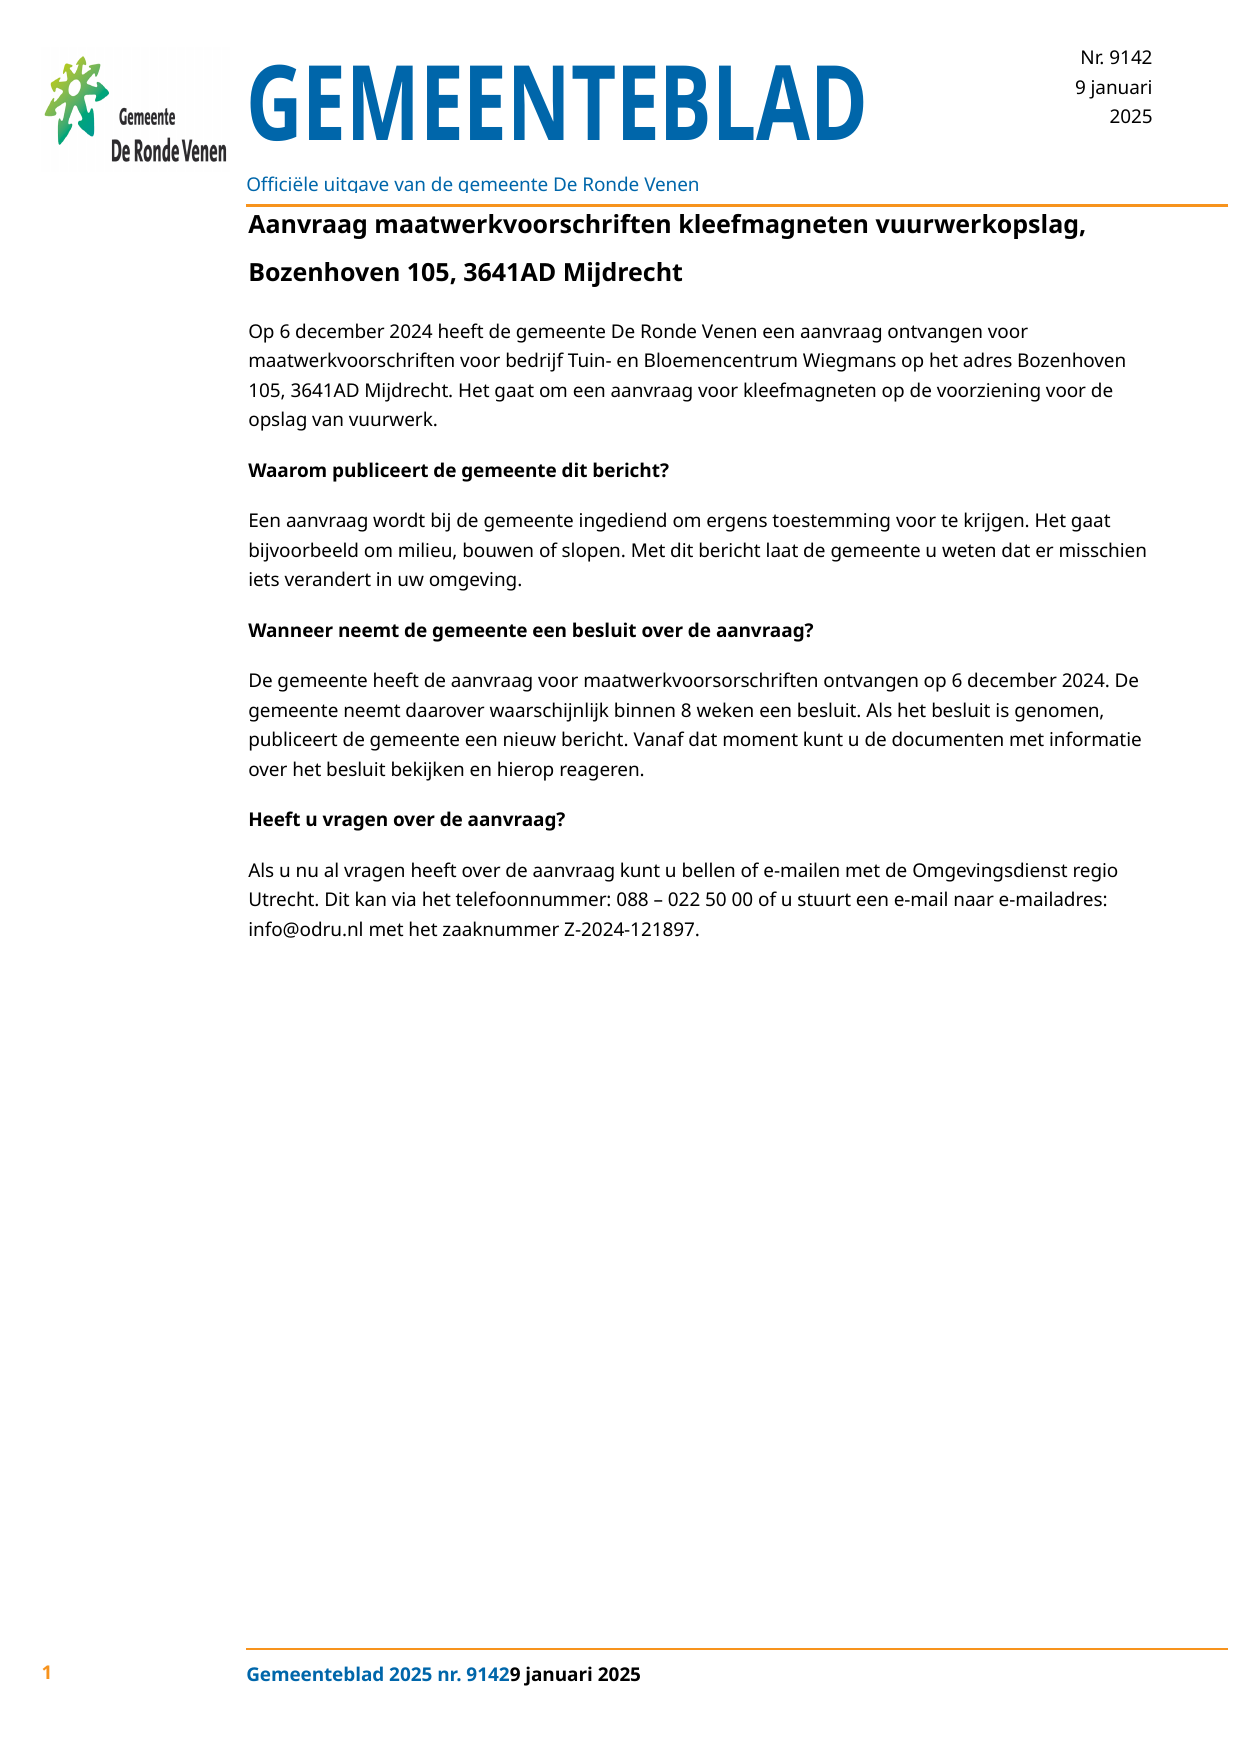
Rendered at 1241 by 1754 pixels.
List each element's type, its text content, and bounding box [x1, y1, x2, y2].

text Heeft u vragen over de aanvraag? [248, 807, 1152, 832]
text De gemeente heeft de aanvraag voor maatwerkvoorsorschriften ontvangen op 6 december 2024. De gemeente neemt daarover waarschijnlijk binnen 8 weken een besluit. Als het besluit is genomen, publiceert de gemeente een nieuw bericht. Vanaf dat moment kunt u de documenten met informatie over het besluit bekijken en hierop reageren. [248, 667, 1152, 782]
text Op 6 december 2024 heeft de gemeente De Ronde Venen een aanvraag ontvangen voor maatwerkvoorschriften voor bedrijf Tuin- en Bloemencentrum Wiegmans op het adres Bozenhoven 105, 3641AD Mijdrecht. Het gaat om een aanvraag voor kleefmagneten op de voorziening voor de opslag van vuurwerk. [248, 318, 1152, 432]
text Wanneer neemt de gemeente een besluit over de aanvraag? [248, 617, 1152, 643]
text Als u nu al vragen heeft over de aanvraag kunt u bellen of e-mailen met de Omgevingsdienst regio Utrecht. Dit kan via het telefoonnummer: 088 – 022 50 00 of u stuurt een e-mail naar e-mailadres: info@odru.nl met het zaaknummer Z-2024-121897. [248, 857, 1152, 942]
text Waarom publiceert de gemeente dit bericht? [248, 457, 1152, 483]
picture [41, 47, 231, 172]
text Een aanvraag wordt bij de gemeente ingediend om ergens toestemming voor te krijgen. Het gaat bijvoorbeeld om milieu, bouwen of slopen. Met dit bericht laat de gemeente u weten dat er misschien iets verandert in uw omgeving. [248, 507, 1152, 592]
text Aanvraag maatwerkvoorschriften kleefmagneten vuurwerkopslag, Bozenhoven 105, 3641AD Mijdrecht [248, 207, 1152, 288]
